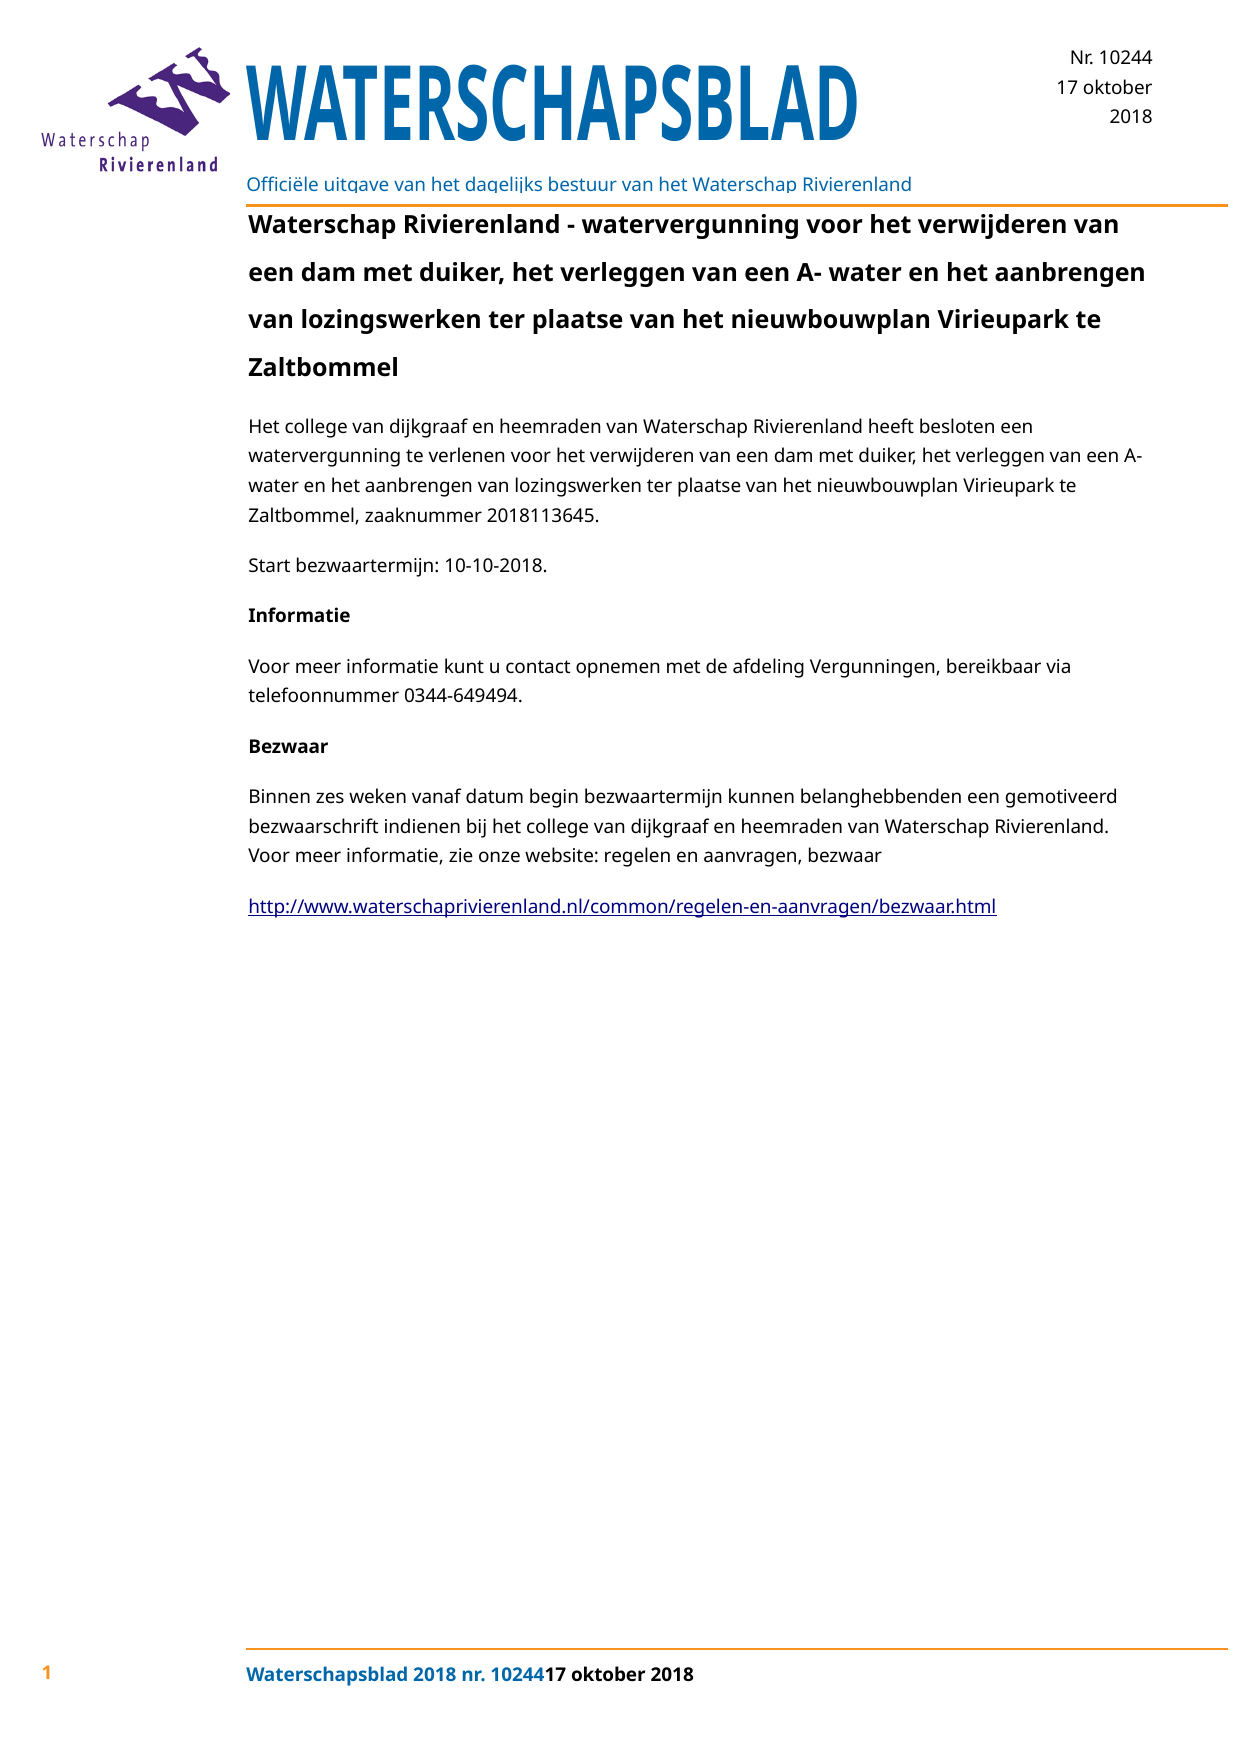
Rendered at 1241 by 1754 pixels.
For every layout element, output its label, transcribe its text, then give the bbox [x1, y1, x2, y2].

text Voor meer informatie kunt u contact opnemen met de afdeling Vergunningen, bereikbaar via telefoonnummer 0344-649494. [248, 653, 1152, 708]
text Binnen zes weken vanaf datum begin bezwaartermijn kunnen belanghebbenden een gemotiveerd bezwaarschrift indienen bij het college van dijkgraaf en heemraden van Waterschap Rivierenland. Voor meer informatie, zie onze website: regelen en aanvragen, bezwaar [248, 783, 1152, 868]
text Informatie [248, 603, 1152, 628]
text Start bezwaartermijn: 10-10-2018. [248, 552, 1152, 578]
text Bezwaar [248, 733, 1152, 759]
picture [41, 47, 231, 172]
text Het college van dijkgraaf en heemraden van Waterschap Rivierenland heeft besloten een watervergunning te verlenen voor het verwijderen van een dam met duiker, het verleggen van een A- water en het aanbrengen van lozingswerken ter plaatse van het nieuwbouwplan Virieupark te Zaltbommel, zaaknummer 2018113645. [248, 413, 1152, 528]
text Waterschap Rivierenland - watervergunning voor het verwijderen van een dam met duiker, het verleggen van een A- water en het aanbrengen van lozingswerken ter plaatse van het nieuwbouwplan Virieupark te Zaltbommel [248, 207, 1152, 384]
text http://www.waterschaprivierenland.nl/common/regelen-en-aanvragen/bezwaar.html [248, 893, 1152, 919]
